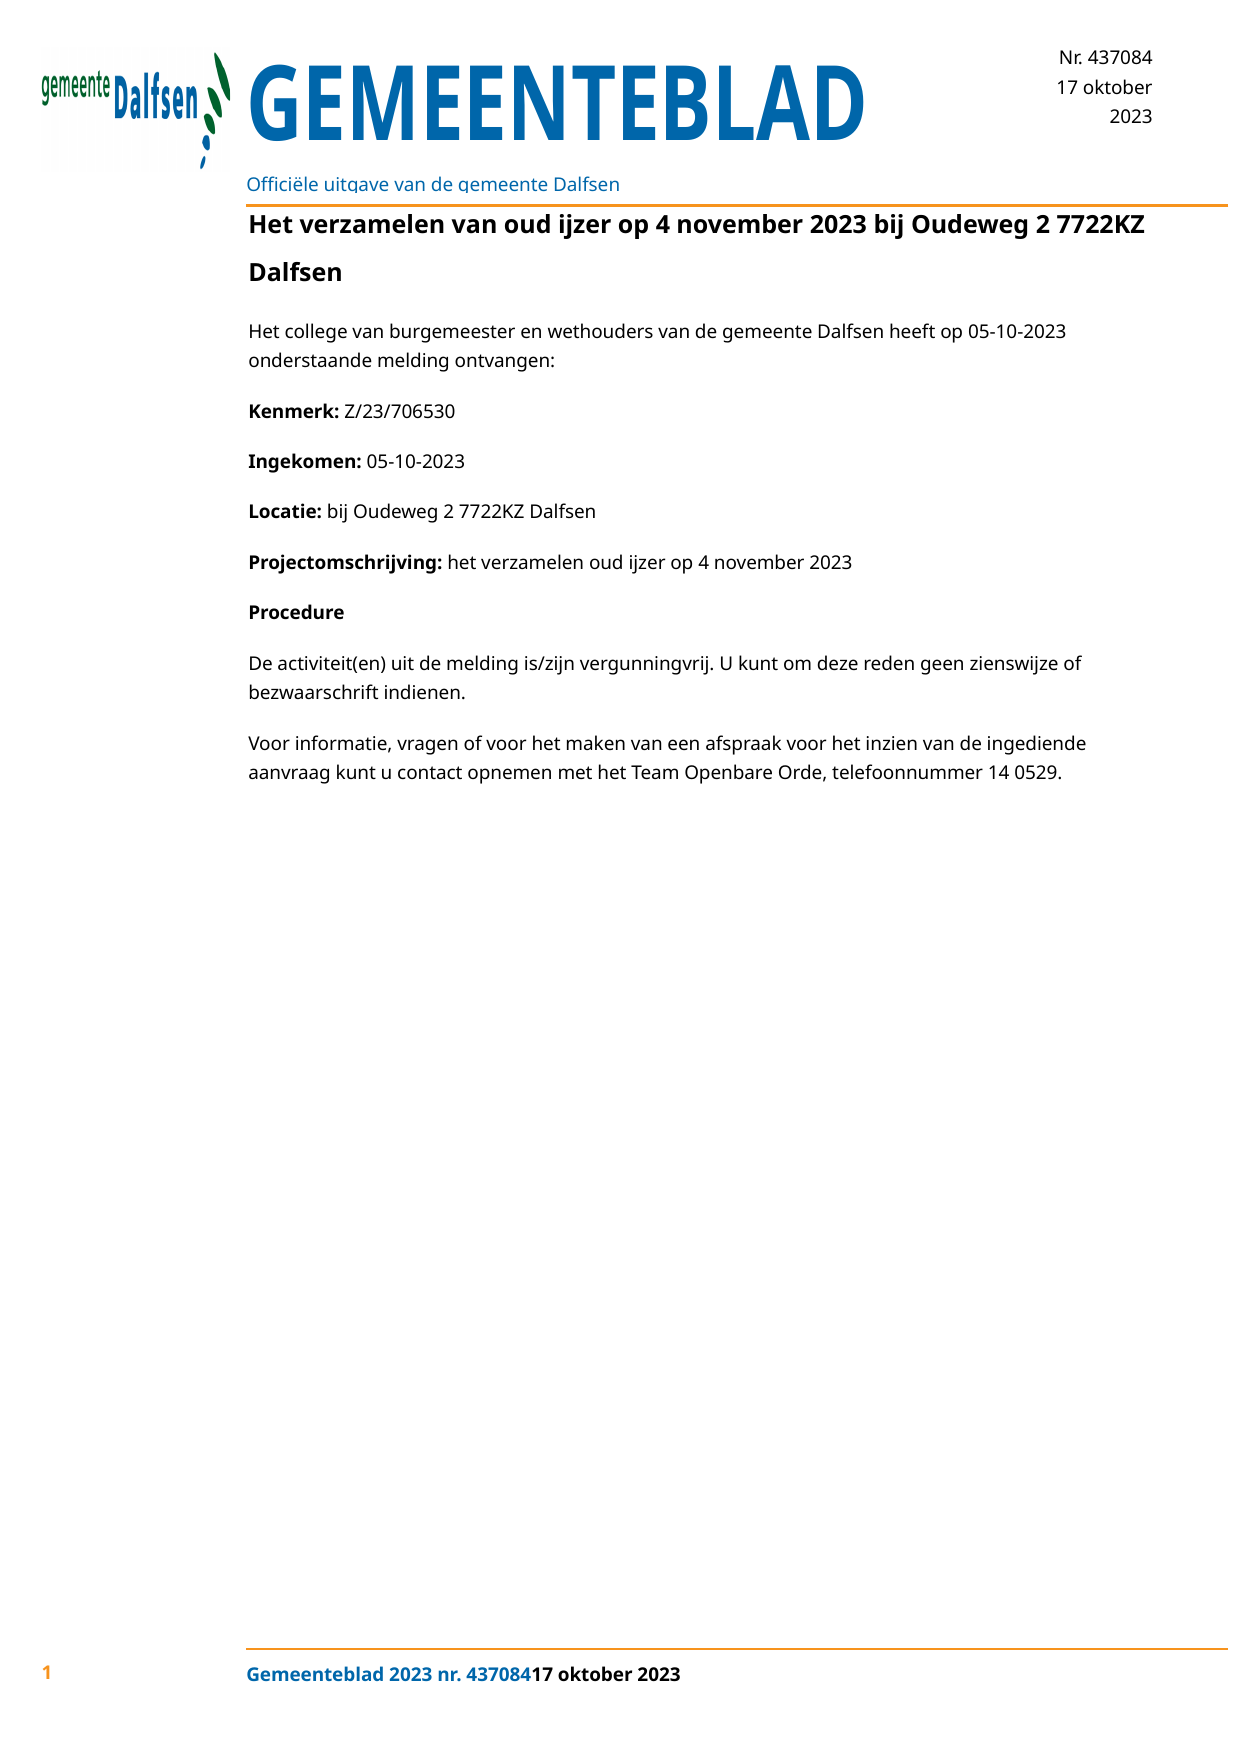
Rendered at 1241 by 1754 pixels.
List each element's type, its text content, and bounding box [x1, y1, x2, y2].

text Ingekomen: 05-10-2023 [248, 448, 1152, 474]
text De activiteit(en) uit de melding is/zijn vergunningvrij. U kunt om deze reden geen zienswijze of bezwaarschrift indienen. [248, 650, 1152, 705]
text Het college van burgemeester en wethouders van de gemeente Dalfsen heeft op 05-10-2023 onderstaande melding ontvangen: [248, 318, 1152, 373]
text Kenmerk: Z/23/706530 [248, 398, 1152, 424]
picture [41, 47, 231, 172]
text Locatie: bij Oudeweg 2 7722KZ Dalfsen [248, 499, 1152, 524]
text Het verzamelen van oud ijzer op 4 november 2023 bij Oudeweg 2 7722KZ Dalfsen [248, 207, 1152, 288]
text Procedure [248, 599, 1152, 625]
text Voor informatie, vragen of voor het maken van een afspraak voor het inzien van de ingediende aanvraag kunt u contact opnemen met het Team Openbare Orde, telefoonnummer 14 0529. [248, 730, 1152, 785]
text Projectomschrijving: het verzamelen oud ijzer op 4 november 2023 [248, 549, 1152, 575]
